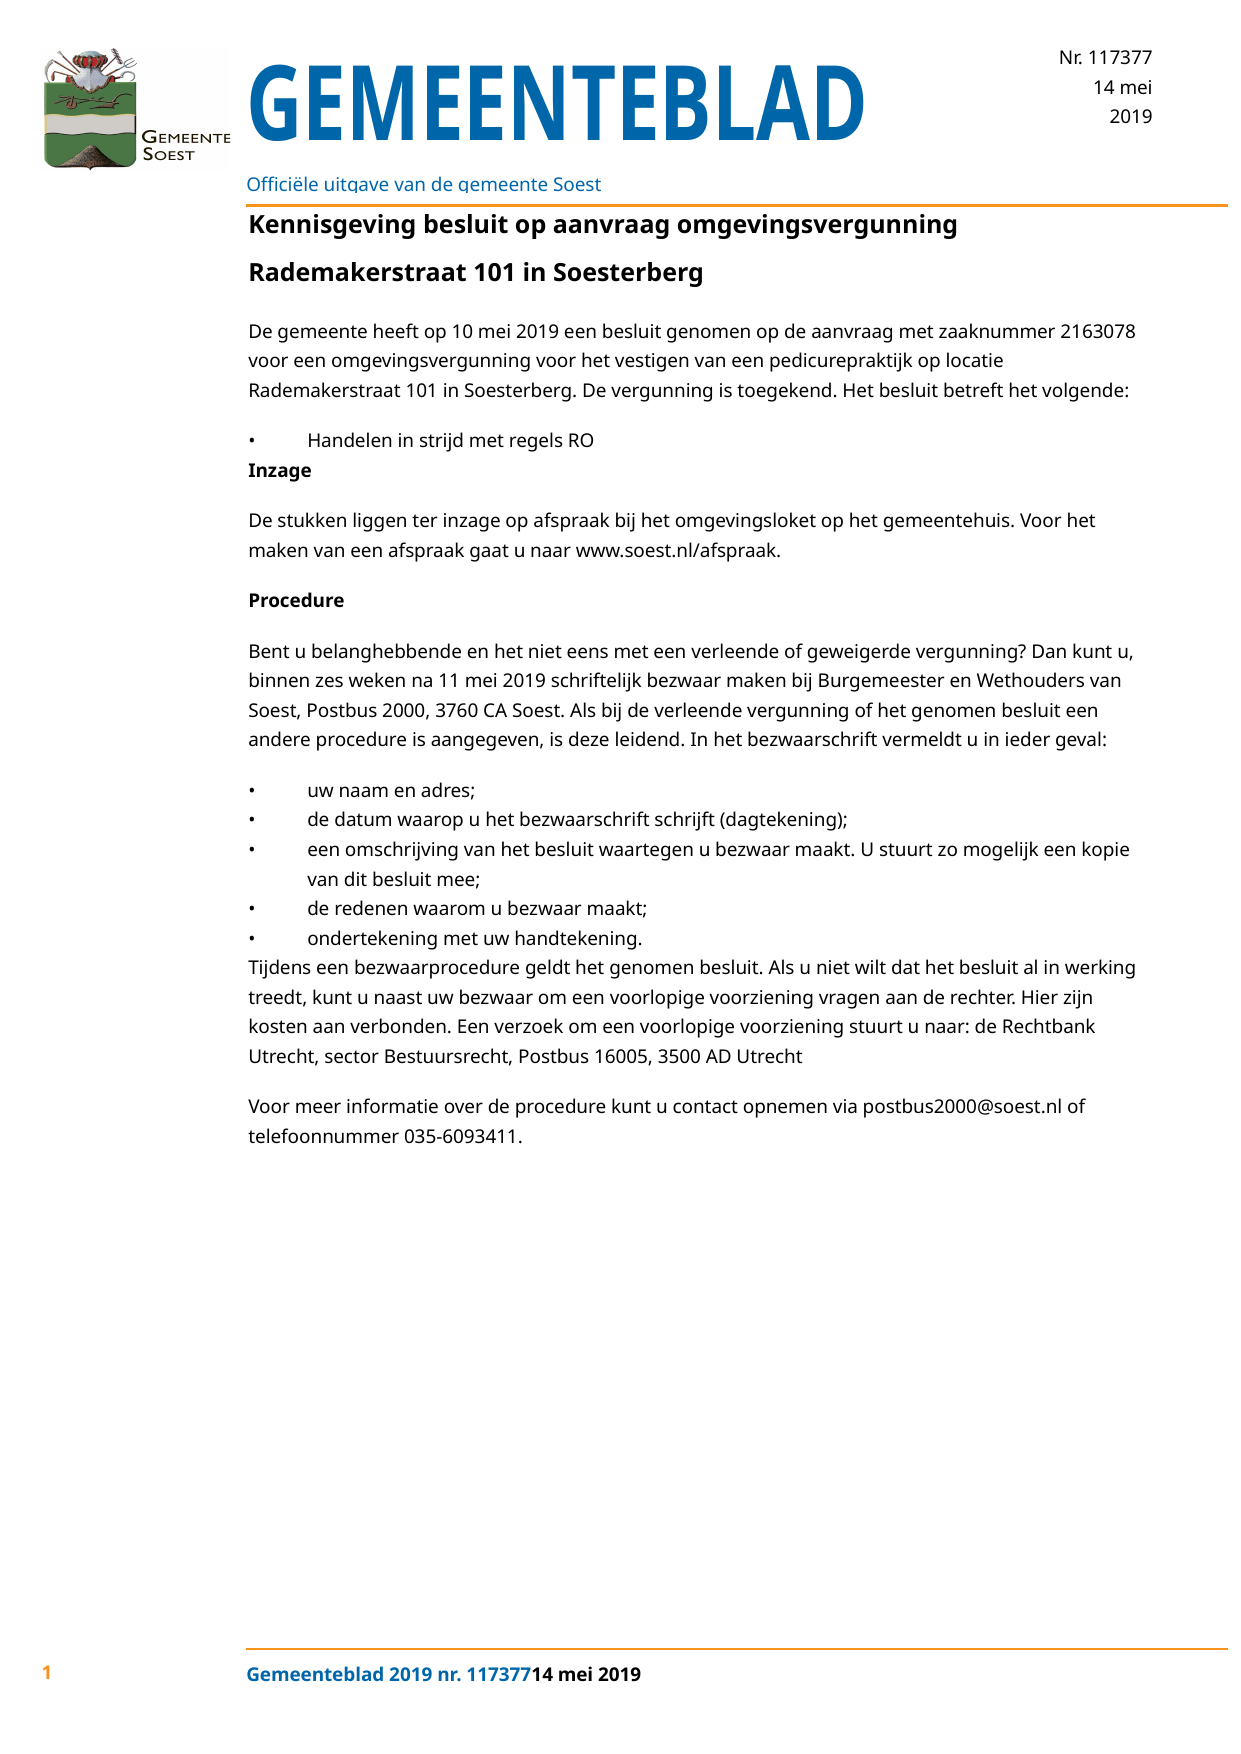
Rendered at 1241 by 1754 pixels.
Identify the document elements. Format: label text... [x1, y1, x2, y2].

text Procedure [248, 587, 1152, 613]
text Voor meer informatie over de procedure kunt u contact opnemen via postbus2000@soest.nl of telefoonnummer 035-6093411. [248, 1094, 1152, 1149]
text Inzage [248, 457, 1152, 483]
list ondertekening met uw handtekening. [248, 925, 1152, 951]
text Kennisgeving besluit op aanvraag omgevingsvergunning Rademakerstraat 101 in Soesterberg [248, 207, 1152, 288]
list uw naam en adres; [248, 777, 1152, 803]
text De stukken liggen ter inzage op afspraak bij het omgevingsloket op het gemeentehuis. Voor het maken van een afspraak gaat u naar www.soest.nl/afspraak. [248, 507, 1152, 563]
text Tijdens een bezwaarprocedure geldt het genomen besluit. Als u niet wilt dat het besluit al in werking treedt, kunt u naast uw bezwaar om een voorlopige voorziening vragen aan de rechter. Hier zijn kosten aan verbonden. Een verzoek om een voorlopige voorziening stuurt u naar: de Rechtbank Utrecht, sector Bestuursrecht, Postbus 16005, 3500 AD Utrecht [248, 954, 1152, 1069]
text Bent u belanghebbende en het niet eens met een verleende of geweigerde vergunning? Dan kunt u, binnen zes weken na 11 mei 2019 schriftelijk bezwaar maken bij Burgemeester en Wethouders van Soest, Postbus 2000, 3760 CA Soest. Als bij de verleende vergunning of het genomen besluit een andere procedure is aangegeven, is deze leidend. In het bezwaarschrift vermeldt u in ieder geval: [248, 638, 1152, 752]
list Handelen in strijd met regels RO [248, 427, 1152, 453]
picture [41, 47, 231, 172]
list een omschrijving van het besluit waartegen u bezwaar maakt. U stuurt zo mogelijk een kopie van dit besluit mee; [248, 836, 1152, 892]
list de datum waarop u het bezwaarschrift schrijft (dagtekening); [248, 807, 1152, 832]
text De gemeente heeft op 10 mei 2019 een besluit genomen op de aanvraag met zaaknummer 2163078 voor een omgevingsvergunning voor het vestigen van een pedicurepraktijk op locatie Rademakerstraat 101 in Soesterberg. De vergunning is toegekend. Het besluit betreft het volgende: [248, 318, 1152, 403]
list de redenen waarom u bezwaar maakt; [248, 895, 1152, 921]
